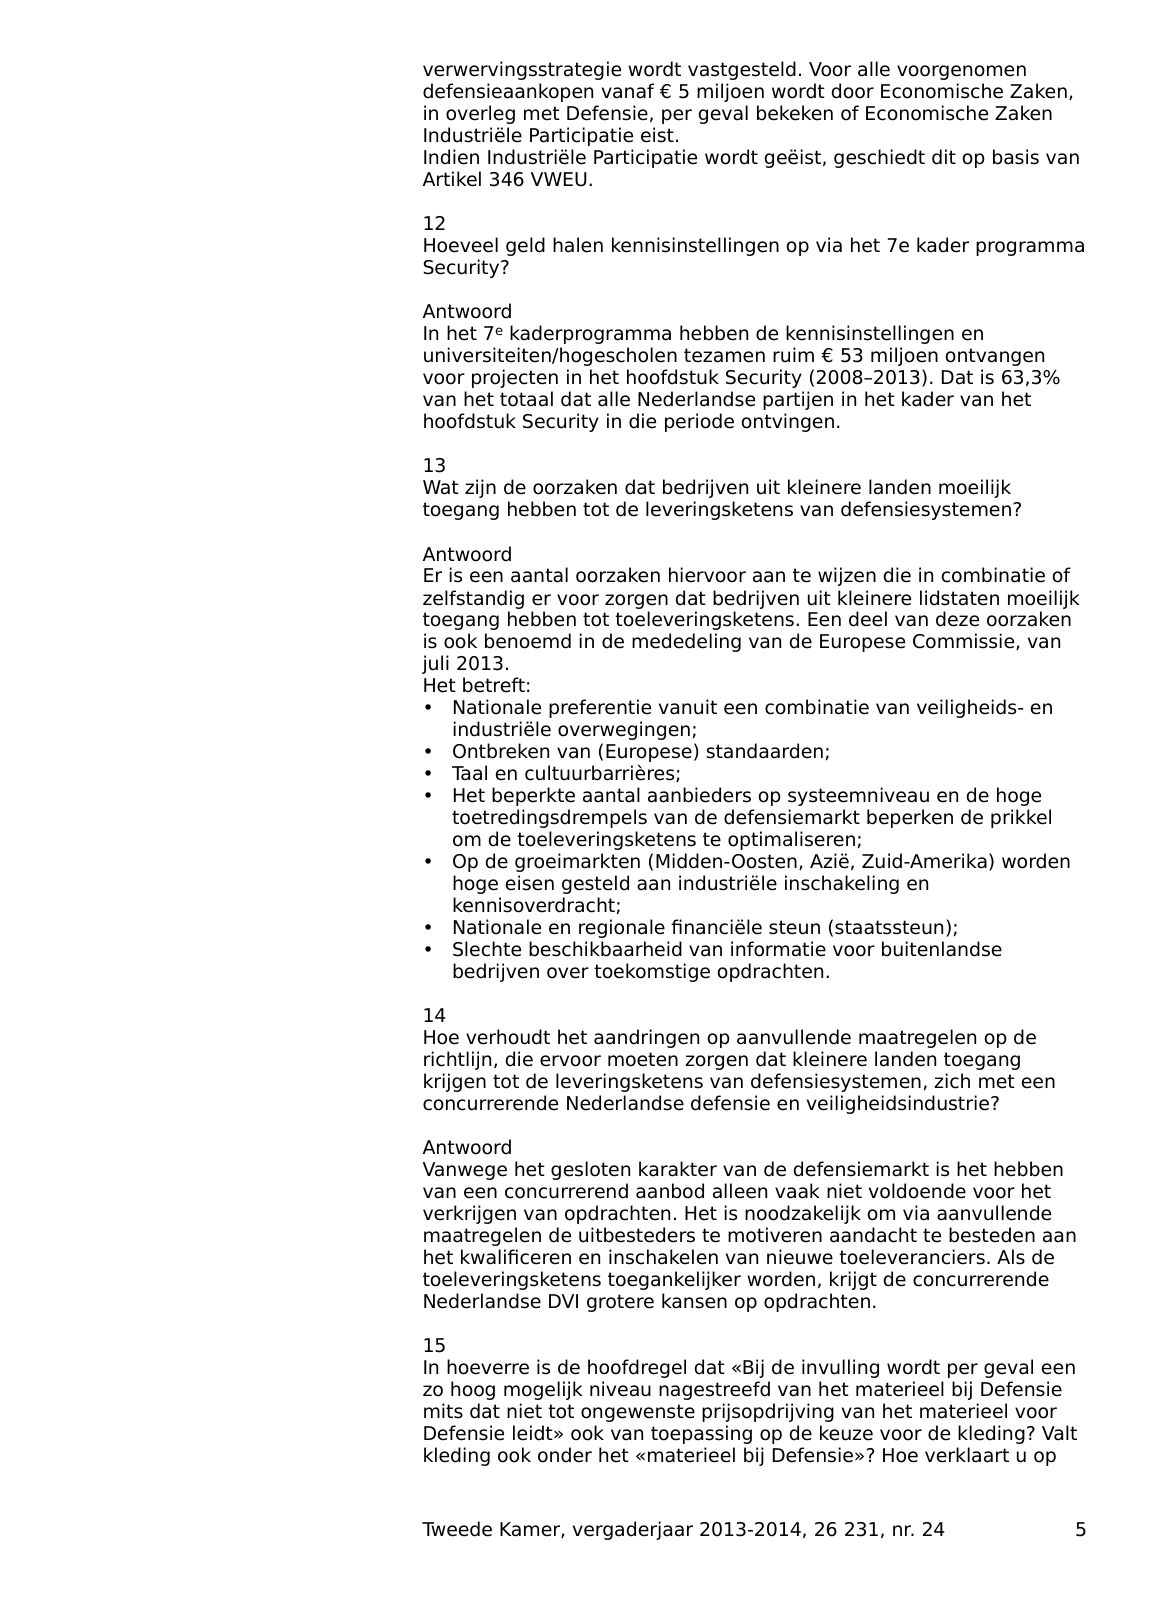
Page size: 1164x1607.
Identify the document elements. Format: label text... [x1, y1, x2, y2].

text In het 7e kaderprogramma hebben de kennisinstellingen en universiteiten/hogescholen tezamen ruim € 53 miljoen ontvangen voor projecten in het hoofdstuk Security (2008–2013). Dat is 63,3% van het totaal dat alle Nederlandse partijen in het kader van het hoofdstuk Security in die periode ontvingen. [422, 323, 1087, 433]
text Wat zijn de oorzaken dat bedrijven uit kleinere landen moeilijk toegang hebben tot de leveringsketens van defensiesystemen? [422, 477, 1087, 521]
text • Het beperkte aantal aanbieders op systeemniveau en de hoge toetredingsdrempels van de defensiemarkt beperken de prikkel om de toeleveringsketens te optimaliseren; [422, 785, 1087, 851]
text 12 [422, 213, 1087, 235]
text 14 [422, 1005, 1087, 1027]
text Antwoord [422, 543, 1087, 565]
text Antwoord [422, 1137, 1087, 1159]
text • Slechte beschikbaarheid van informatie voor buitenlandse bedrijven over toekomstige opdrachten. [422, 939, 1087, 983]
text 15 [422, 1335, 1087, 1357]
text • Ontbreken van (Europese) standaarden; [422, 741, 1087, 763]
text • Nationale preferentie vanuit een combinatie van veiligheids- en industriële overwegingen; [422, 697, 1087, 741]
text Er is een aantal oorzaken hiervoor aan te wijzen die in combinatie of zelfstandig er voor zorgen dat bedrijven uit kleinere lidstaten moeilijk toegang hebben tot toeleveringsketens. Een deel van deze oorzaken is ook benoemd in de mededeling van de Europese Commissie, van juli 2013. [422, 565, 1087, 675]
text • Taal en cultuurbarrières; [422, 763, 1087, 785]
text Hoe verhoudt het aandringen op aanvullende maatregelen op de richtlijn, die ervoor moeten zorgen dat kleinere landen toegang krijgen tot de leveringsketens van defensiesystemen, zich met een concurrerende Nederlandse defensie en veiligheidsindustrie? [422, 1027, 1087, 1115]
text verwervingsstrategie wordt vastgesteld. Voor alle voorgenomen defensieaankopen vanaf € 5 miljoen wordt door Economische Zaken, in overleg met Defensie, per geval bekeken of Economische Zaken Industriële Participatie eist. [422, 59, 1087, 147]
text Het betreft: [422, 675, 1087, 697]
text In hoeverre is de hoofdregel dat «Bij de invulling wordt per geval een zo hoog mogelijk niveau nagestreefd van het materieel bij Defensie mits dat niet tot ongewenste prijsopdrijving van het materieel voor Defensie leidt» ook van toepassing op de keuze voor de kleding? Valt kleding ook onder het «materieel bij Defensie»? Hoe verklaart u op [422, 1357, 1087, 1467]
text • Nationale en regionale financiële steun (staatssteun); [422, 917, 1087, 939]
text Indien Industriële Participatie wordt geëist, geschiedt dit op basis van Artikel 346 VWEU. [422, 147, 1087, 191]
text Vanwege het gesloten karakter van de defensiemarkt is het hebben van een concurrerend aanbod alleen vaak niet voldoende voor het verkrijgen van opdrachten. Het is noodzakelijk om via aanvullende maatregelen de uitbesteders te motiveren aandacht te besteden aan het kwalificeren en inschakelen van nieuwe toeleveranciers. Als de toeleveringsketens toegankelijker worden, krijgt de concurrerende Nederlandse DVI grotere kansen op opdrachten. [422, 1159, 1087, 1313]
text Hoeveel geld halen kennisinstellingen op via het 7e kader programma Security? [422, 235, 1087, 279]
text • Op de groeimarkten (Midden-Oosten, Azië, Zuid-Amerika) worden hoge eisen gesteld aan industriële inschakeling en kennisoverdracht; [422, 851, 1087, 917]
text Antwoord [422, 301, 1087, 323]
text 13 [422, 455, 1087, 477]
